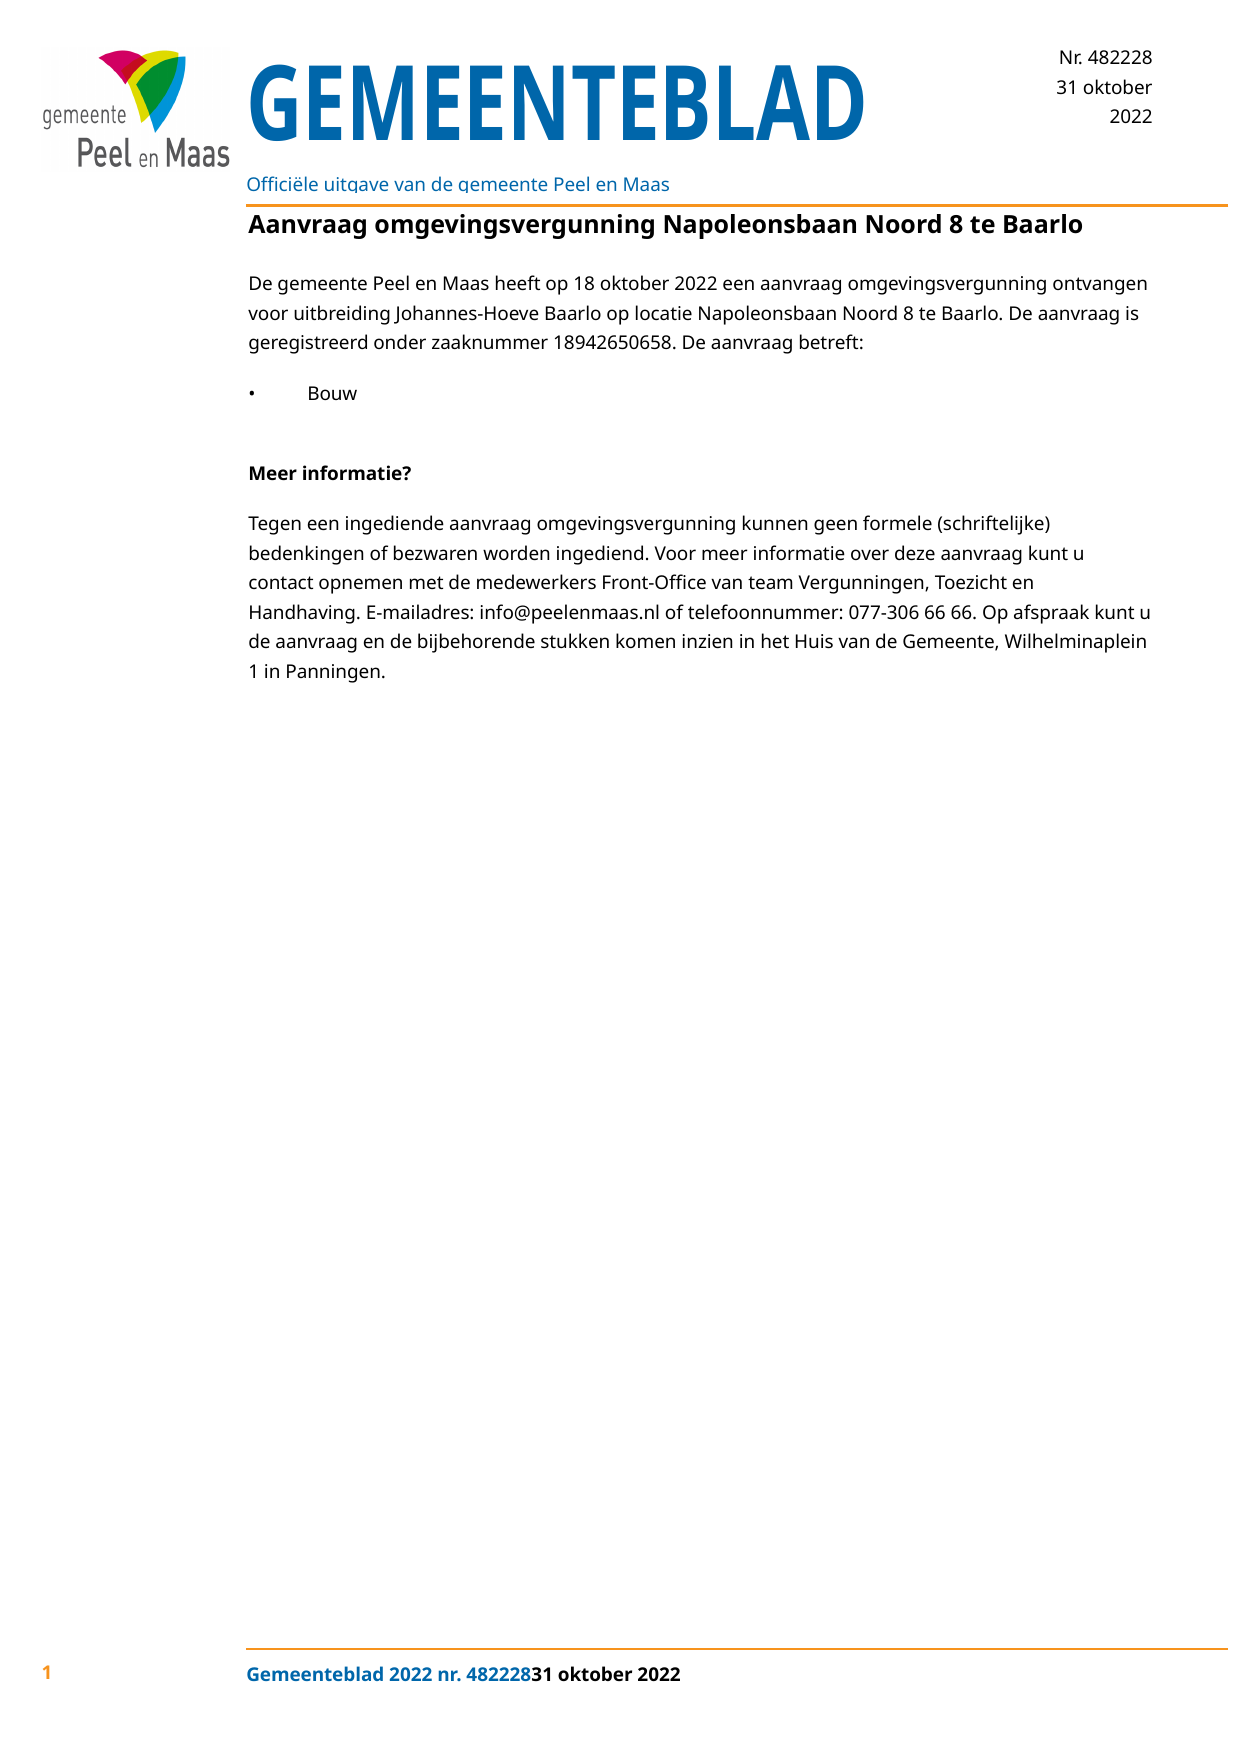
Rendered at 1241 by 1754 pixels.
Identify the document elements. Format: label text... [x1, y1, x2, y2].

text De gemeente Peel en Maas heeft op 18 oktober 2022 een aanvraag omgevingsvergunning ontvangen voor uitbreiding Johannes-Hoeve Baarlo op locatie Napoleonsbaan Noord 8 te Baarlo. De aanvraag is geregistreerd onder zaaknummer 18942650658. De aanvraag betreft: [248, 270, 1152, 355]
text Meer informatie? [248, 460, 1152, 486]
picture [41, 47, 231, 172]
text Aanvraag omgevingsvergunning Napoleonsbaan Noord 8 te Baarlo [248, 207, 1152, 241]
text Tegen een ingediende aanvraag omgevingsvergunning kunnen geen formele (schriftelijke) bedenkingen of bezwaren worden ingediend. Voor meer informatie over deze aanvraag kunt u contact opnemen met de medewerkers Front-Office van team Vergunningen, Toezicht en Handhaving. E-mailadres: info@peelenmaas.nl of telefoonnummer: 077-306 66 66. Op afspraak kunt u de aanvraag en de bijbehorende stukken komen inzien in het Huis van de Gemeente, Wilhelminaplein 1 in Panningen. [248, 510, 1152, 684]
list Bouw [248, 380, 1152, 406]
